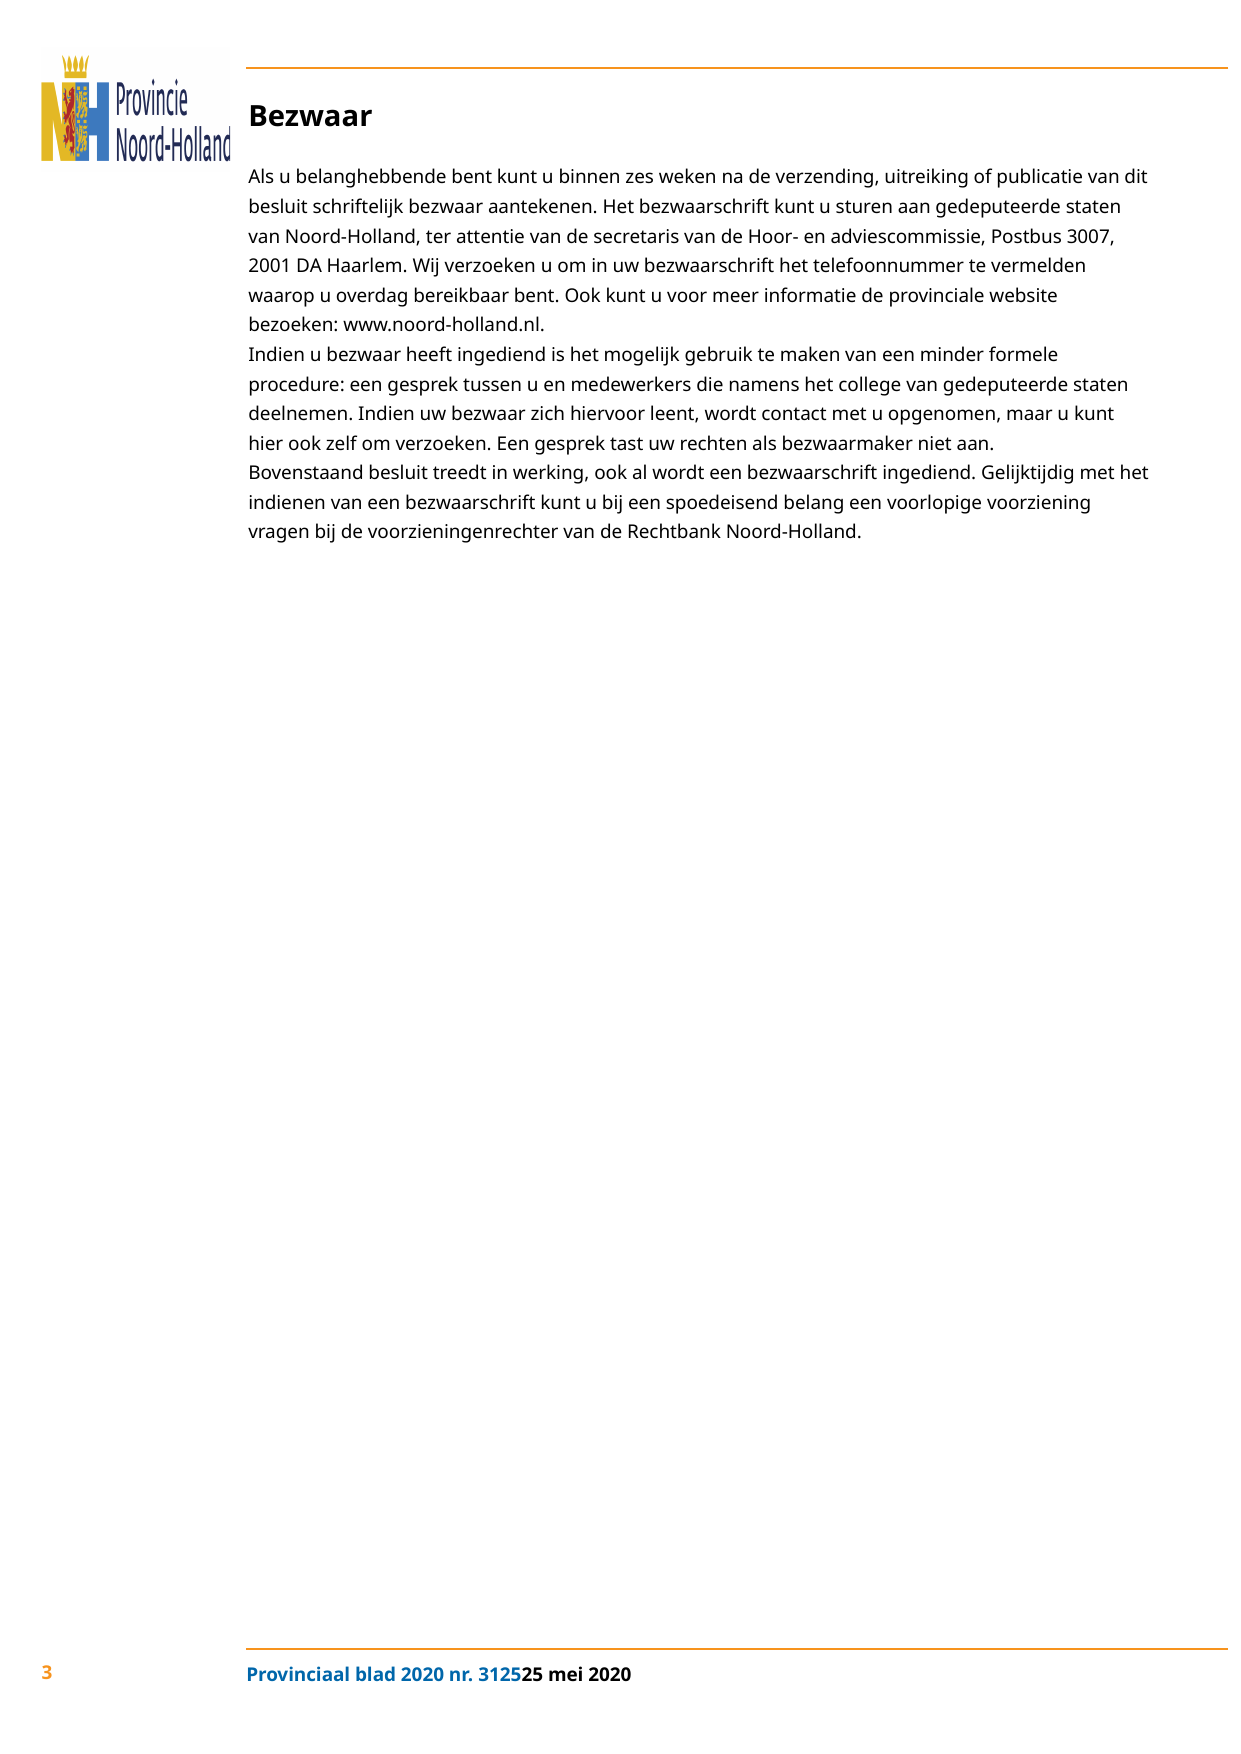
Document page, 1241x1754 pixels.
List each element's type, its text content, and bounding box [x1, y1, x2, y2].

text Indien u bezwaar heeft ingediend is het mogelijk gebruik te maken van een minder formele procedure: een gesprek tussen u en medewerkers die namens het college van gedeputeerde staten deelnemen. Indien uw bezwaar zich hiervoor leent, wordt contact met u opgenomen, maar u kunt hier ook zelf om verzoeken. Een gesprek tast uw rechten als bezwaarmaker niet aan. [248, 341, 1152, 456]
text Bezwaar [248, 95, 1152, 134]
text Als u belanghebbende bent kunt u binnen zes weken na de verzending, uitreiking of publicatie van dit besluit schriftelijk bezwaar aantekenen. Het bezwaarschrift kunt u sturen aan gedeputeerde staten van Noord-Holland, ter attentie van de secretaris van de Hoor- en adviescommissie, Postbus 3007, 2001 DA Haarlem. Wij verzoeken u om in uw bezwaarschrift het telefoonnummer te vermelden waarop u overdag bereikbaar bent. Ook kunt u voor meer informatie de provinciale website bezoeken: www.noord-holland.nl. [248, 164, 1152, 337]
picture [41, 47, 231, 172]
text Bovenstaand besluit treedt in werking, ook al wordt een bezwaarschrift ingediend. Gelijktijdig met het indienen van een bezwaarschrift kunt u bij een spoedeisend belang een voorlopige voorziening vragen bij de voorzieningenrechter van de Rechtbank Noord-Holland. [248, 459, 1152, 544]
